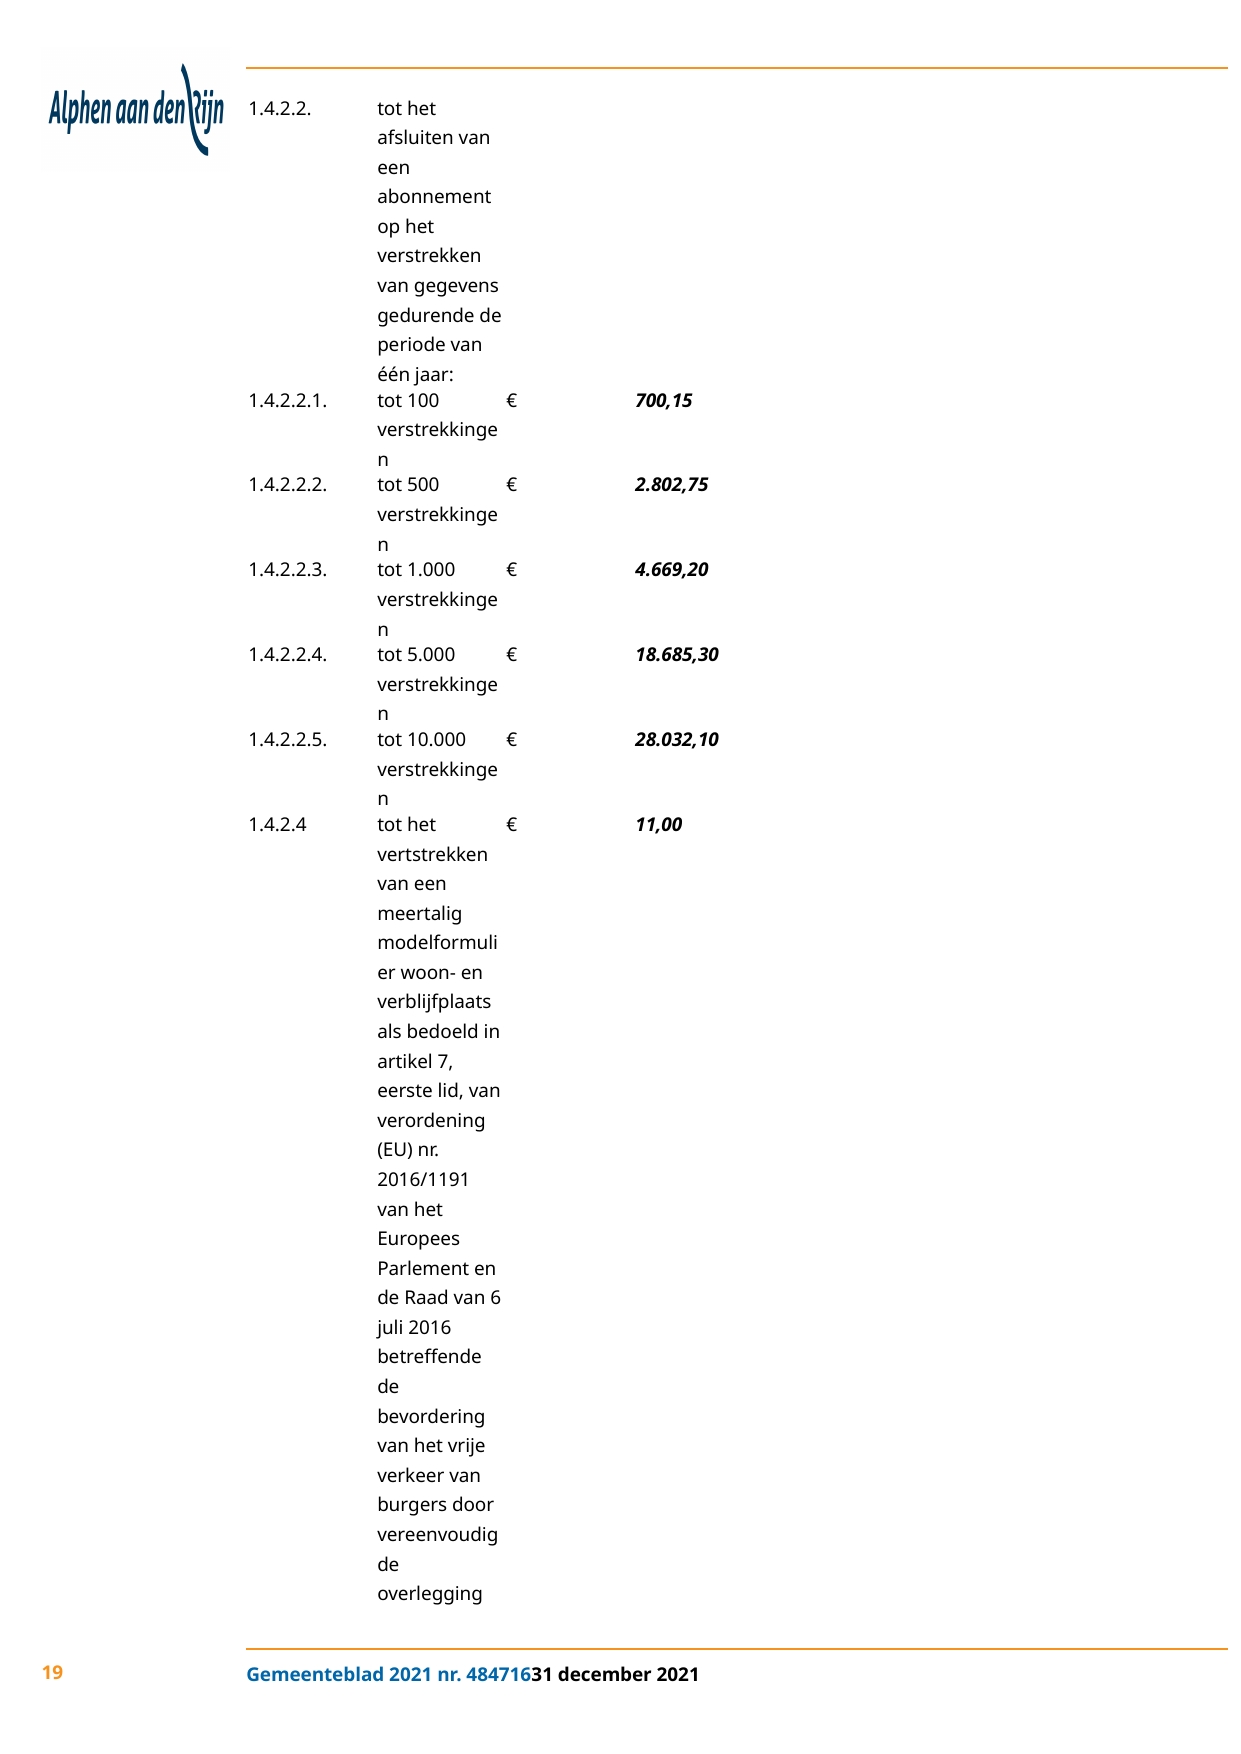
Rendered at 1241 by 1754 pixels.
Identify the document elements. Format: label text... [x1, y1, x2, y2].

table_cell tot 10.000 verstrekkingen [377, 726, 506, 811]
table_cell [764, 726, 893, 811]
table_cell [894, 726, 1022, 811]
table_cell 1.4.2.4 [248, 811, 377, 1606]
table_cell [1023, 95, 1152, 387]
table_cell 11,00 [635, 811, 764, 1606]
table_cell € [506, 641, 635, 726]
table_cell [764, 557, 893, 641]
table_cell [764, 472, 893, 557]
table_cell € [506, 387, 635, 472]
table_cell [894, 811, 1022, 1606]
table_cell [764, 811, 893, 1606]
table_cell [764, 95, 893, 387]
table_cell tot het afsluiten van een abonnement op het verstrekken van gegevens gedurende de periode van één jaar: [377, 95, 506, 387]
table_cell 18.685,30 [635, 641, 764, 726]
table_cell [635, 95, 764, 387]
table_cell 1.4.2.2.5. [248, 726, 377, 811]
table_cell [506, 95, 635, 387]
table_cell tot 1.000 verstrekkingen [377, 557, 506, 641]
table_cell € [506, 557, 635, 641]
table_cell 1.4.2.2.2. [248, 472, 377, 557]
table_cell 700,15 [635, 387, 764, 472]
table_cell [764, 641, 893, 726]
table_cell [1023, 811, 1152, 1606]
table_cell [1023, 557, 1152, 641]
table_cell tot het vertstrekken van een meertalig modelformulier woon- en verblijfplaats als bedoeld in artikel 7, eerste lid, van verordening (EU) nr. 2016/1191 van het Europees Parlement en de Raad van 6 juli 2016 betreffende de bevordering van het vrije verkeer van burgers door vereenvoudigde overlegging [377, 811, 506, 1606]
table_cell [894, 95, 1022, 387]
table_cell [894, 387, 1022, 472]
table_cell € [506, 811, 635, 1606]
table_cell [1023, 726, 1152, 811]
table_cell tot 5.000 verstrekkingen [377, 641, 506, 726]
table_cell 1.4.2.2.1. [248, 387, 377, 472]
table_cell [894, 557, 1022, 641]
table_cell [1023, 387, 1152, 472]
table_cell [1023, 641, 1152, 726]
table_cell tot 100 verstrekkingen [377, 387, 506, 472]
table_cell 1.4.2.2.4. [248, 641, 377, 726]
picture [41, 47, 231, 172]
table_cell [764, 387, 893, 472]
table_cell € [506, 472, 635, 557]
table_cell [894, 641, 1022, 726]
table_cell 1.4.2.2. [248, 95, 377, 387]
table_cell 28.032,10 [635, 726, 764, 811]
table_cell 1.4.2.2.3. [248, 557, 377, 641]
table_cell [1023, 472, 1152, 557]
table_cell [894, 472, 1022, 557]
table_cell 2.802,75 [635, 472, 764, 557]
table_cell 4.669,20 [635, 557, 764, 641]
table_cell € [506, 726, 635, 811]
table_cell tot 500 verstrekkingen [377, 472, 506, 557]
